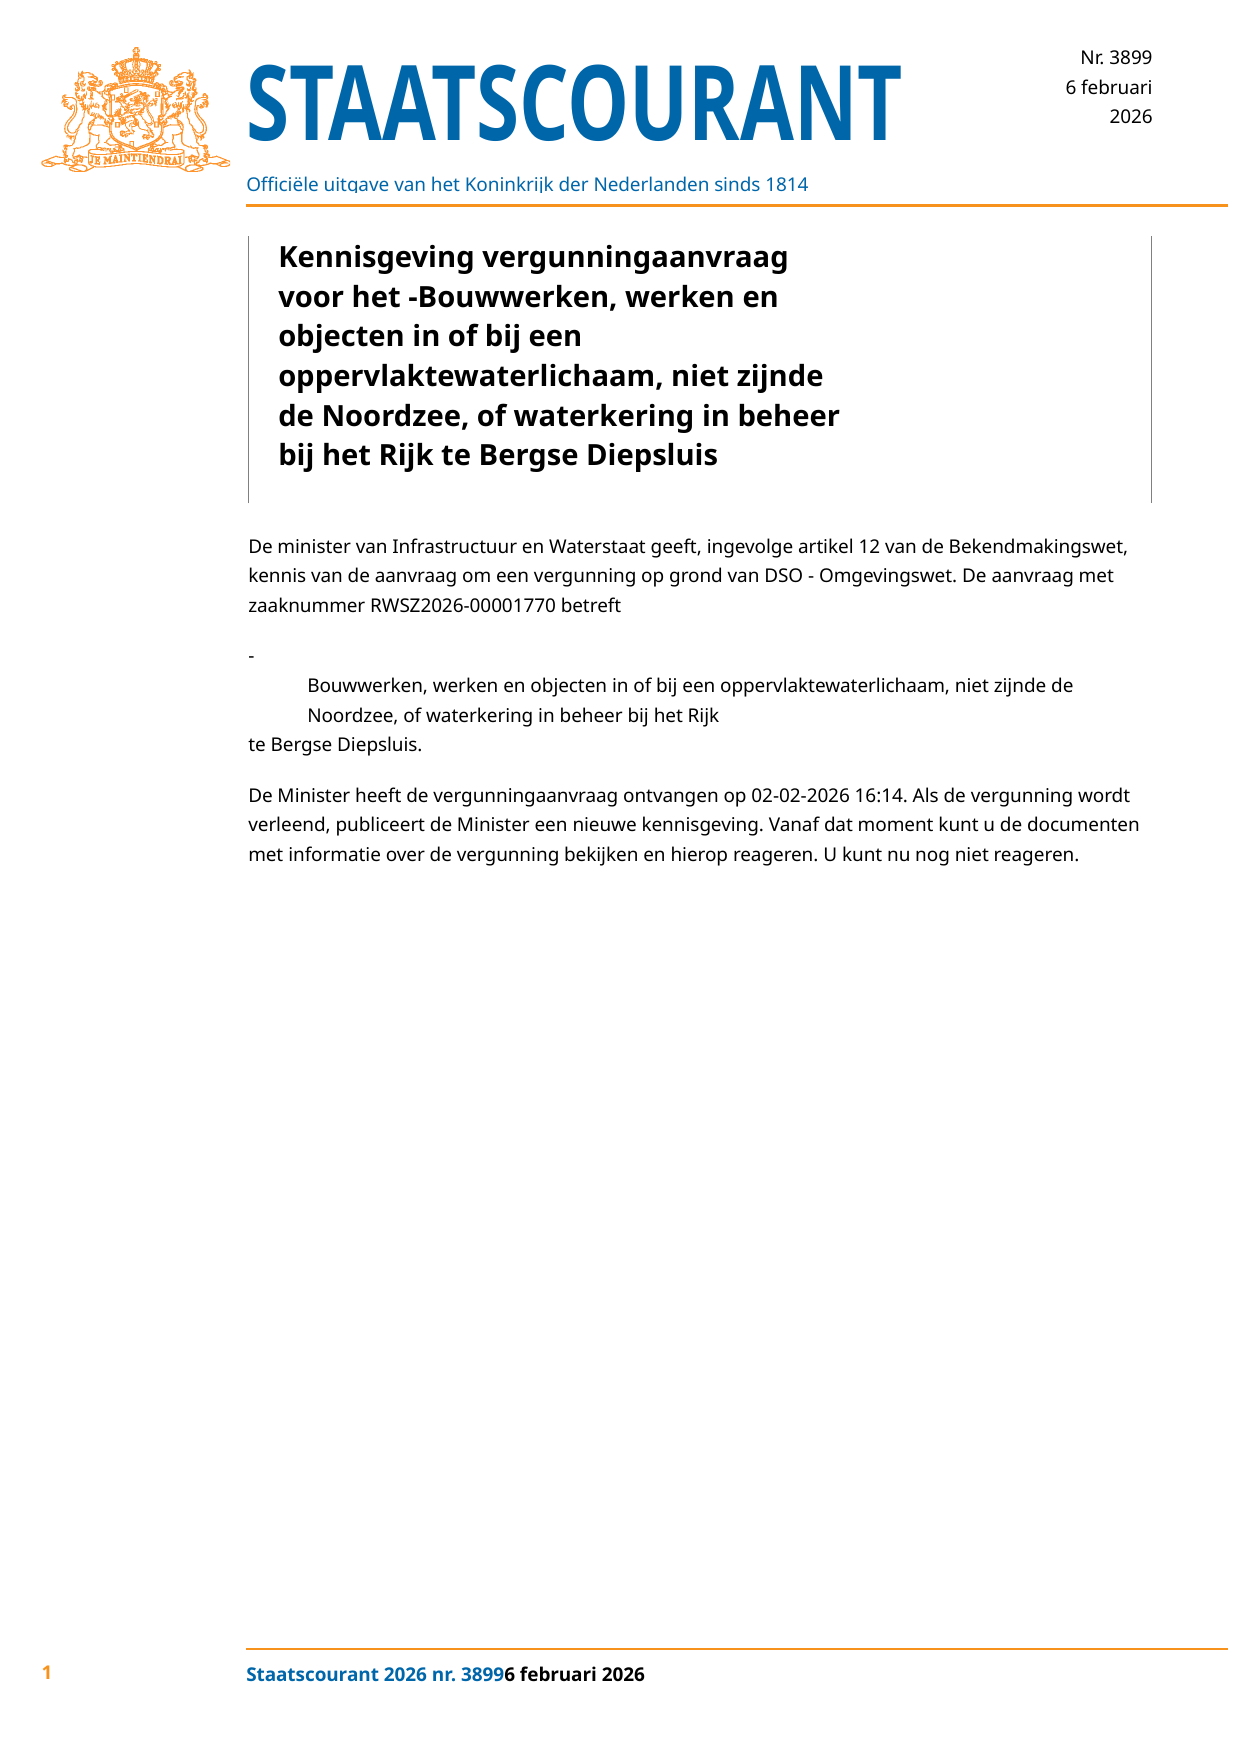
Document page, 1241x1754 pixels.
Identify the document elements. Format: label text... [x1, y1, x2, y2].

list Bouwwerken, werken en objecten in of bij een oppervlaktewaterlichaam, niet zijnde de Noordzee, of waterkering in beheer bij het Rijk [248, 672, 1152, 727]
text De Minister heeft de vergunningaanvraag ontvangen op 02-02-2026 16:14. Als de vergunning wordt verleend, publiceert de Minister een nieuwe kennisgeving. Vanaf dat moment kunt u de documenten met informatie over de vergunning bekijken en hierop reageren. U kunt nu nog niet reageren. [248, 782, 1152, 867]
text De minister van Infrastructuur en Waterstaat geeft, ingevolge artikel 12 van de Bekendmakingswet, kennis van de aanvraag om een vergunning op grond van DSO - Omgevingswet. De aanvraag met zaaknummer RWSZ2026-00001770 betreft [248, 533, 1152, 618]
picture [41, 47, 231, 172]
table_header [850, 236, 912, 413]
picture [912, 236, 1090, 414]
text te Bergse Diepsluis. [248, 731, 1152, 757]
table_header [1090, 236, 1151, 413]
table_header [850, 414, 1151, 503]
table_header Kennisgeving vergunningaanvraag voor het -Bouwwerken, werken en objecten in of bij een oppervlaktewaterlichaam, niet zijnde de Noordzee, of waterkering in beheer bij het Rijk te Bergse Diepsluis [249, 236, 850, 503]
